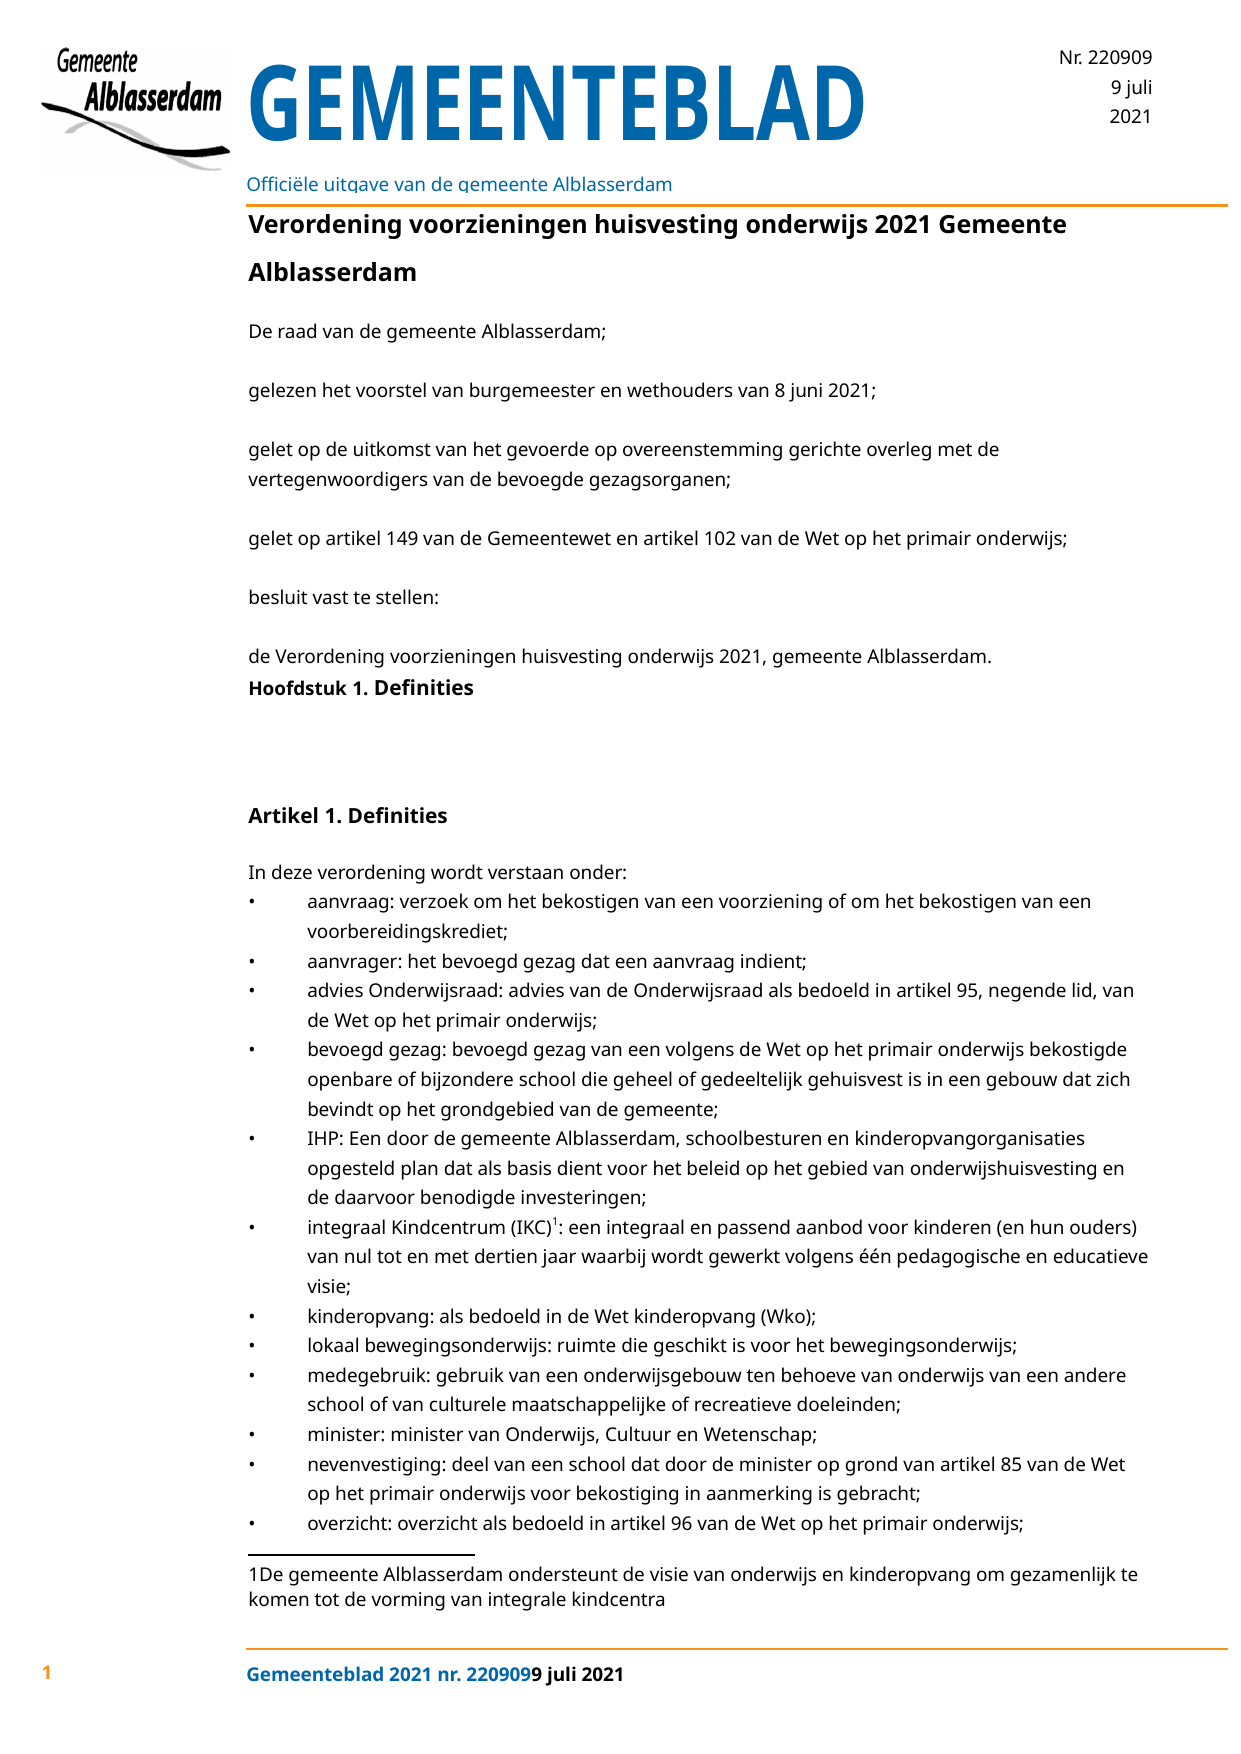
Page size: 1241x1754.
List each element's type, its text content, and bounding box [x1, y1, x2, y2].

picture [41, 47, 231, 172]
text Hoofdstuk 1. Definities [248, 673, 1152, 701]
text gelet op de uitkomst van het gevoerde op overeenstemming gerichte overleg met de vertegenwoordigers van de bevoegde gezagsorganen; [248, 436, 1152, 492]
text gelezen het voorstel van burgemeester en wethouders van 8 juni 2021; [248, 377, 1152, 403]
list aanvrager: het bevoegd gezag dat een aanvraag indient; [248, 948, 1152, 973]
text gelet op artikel 149 van de Gemeentewet en artikel 102 van de Wet op het primair onderwijs; [248, 525, 1152, 551]
text In deze verordening wordt verstaan onder: [248, 859, 1152, 885]
text de Verordening voorzieningen huisvesting onderwijs 2021, gemeente Alblasserdam. [248, 643, 1152, 669]
text Artikel 1. Definities [248, 801, 1152, 829]
list bevoegd gezag: bevoegd gezag van een volgens de Wet op het primair onderwijs bekostigde openbare of bijzondere school die geheel of gedeeltelijk gehuisvest is in een gebouw dat zich bevindt op het grondgebied van de gemeente; [248, 1037, 1152, 1121]
list minister: minister van Onderwijs, Cultuur en Wetenschap; [248, 1421, 1152, 1447]
list nevenvestiging: deel van een school dat door de minister op grond van artikel 85 van de Wet op het primair onderwijs voor bekostiging in aanmerking is gebracht; [248, 1451, 1152, 1506]
text Verordening voorzieningen huisvesting onderwijs 2021 Gemeente Alblasserdam [248, 207, 1152, 288]
list De gemeente Alblasserdam ondersteunt de visie van onderwijs en kinderopvang om gezamenlijk te komen tot de vorming van integrale kindcentra [248, 1561, 1152, 1612]
list medegebruik: gebruik van een onderwijsgebouw ten behoeve van onderwijs van een andere school of van culturele maatschappelijke of recreatieve doeleinden; [248, 1362, 1152, 1417]
list integraal Kindcentrum (IKC): een integraal en passend aanbod voor kinderen (en hun ouders) van nul tot en met dertien jaar waarbij wordt gewerkt volgens één pedagogische en educatieve visie; [248, 1214, 1152, 1299]
list lokaal bewegingsonderwijs: ruimte die geschikt is voor het bewegingsonderwijs; [248, 1332, 1152, 1358]
list aanvraag: verzoek om het bekostigen van een voorziening of om het bekostigen van een voorbereidingskrediet; [248, 889, 1152, 944]
list overzicht: overzicht als bedoeld in artikel 96 van de Wet op het primair onderwijs; [248, 1510, 1152, 1536]
list kinderopvang: als bedoeld in de Wet kinderopvang (Wko); [248, 1303, 1152, 1328]
list advies Onderwijsraad: advies van de Onderwijsraad als bedoeld in artikel 95, negende lid, van de Wet op het primair onderwijs; [248, 977, 1152, 1033]
list IHP: Een door de gemeente Alblasserdam, schoolbesturen en kinderopvangorganisaties opgesteld plan dat als basis dient voor het beleid op het gebied van onderwijshuisvesting en de daarvoor benodigde investeringen; [248, 1125, 1152, 1210]
text besluit vast te stellen: [248, 584, 1152, 610]
text De raad van de gemeente Alblasserdam; [248, 318, 1152, 344]
